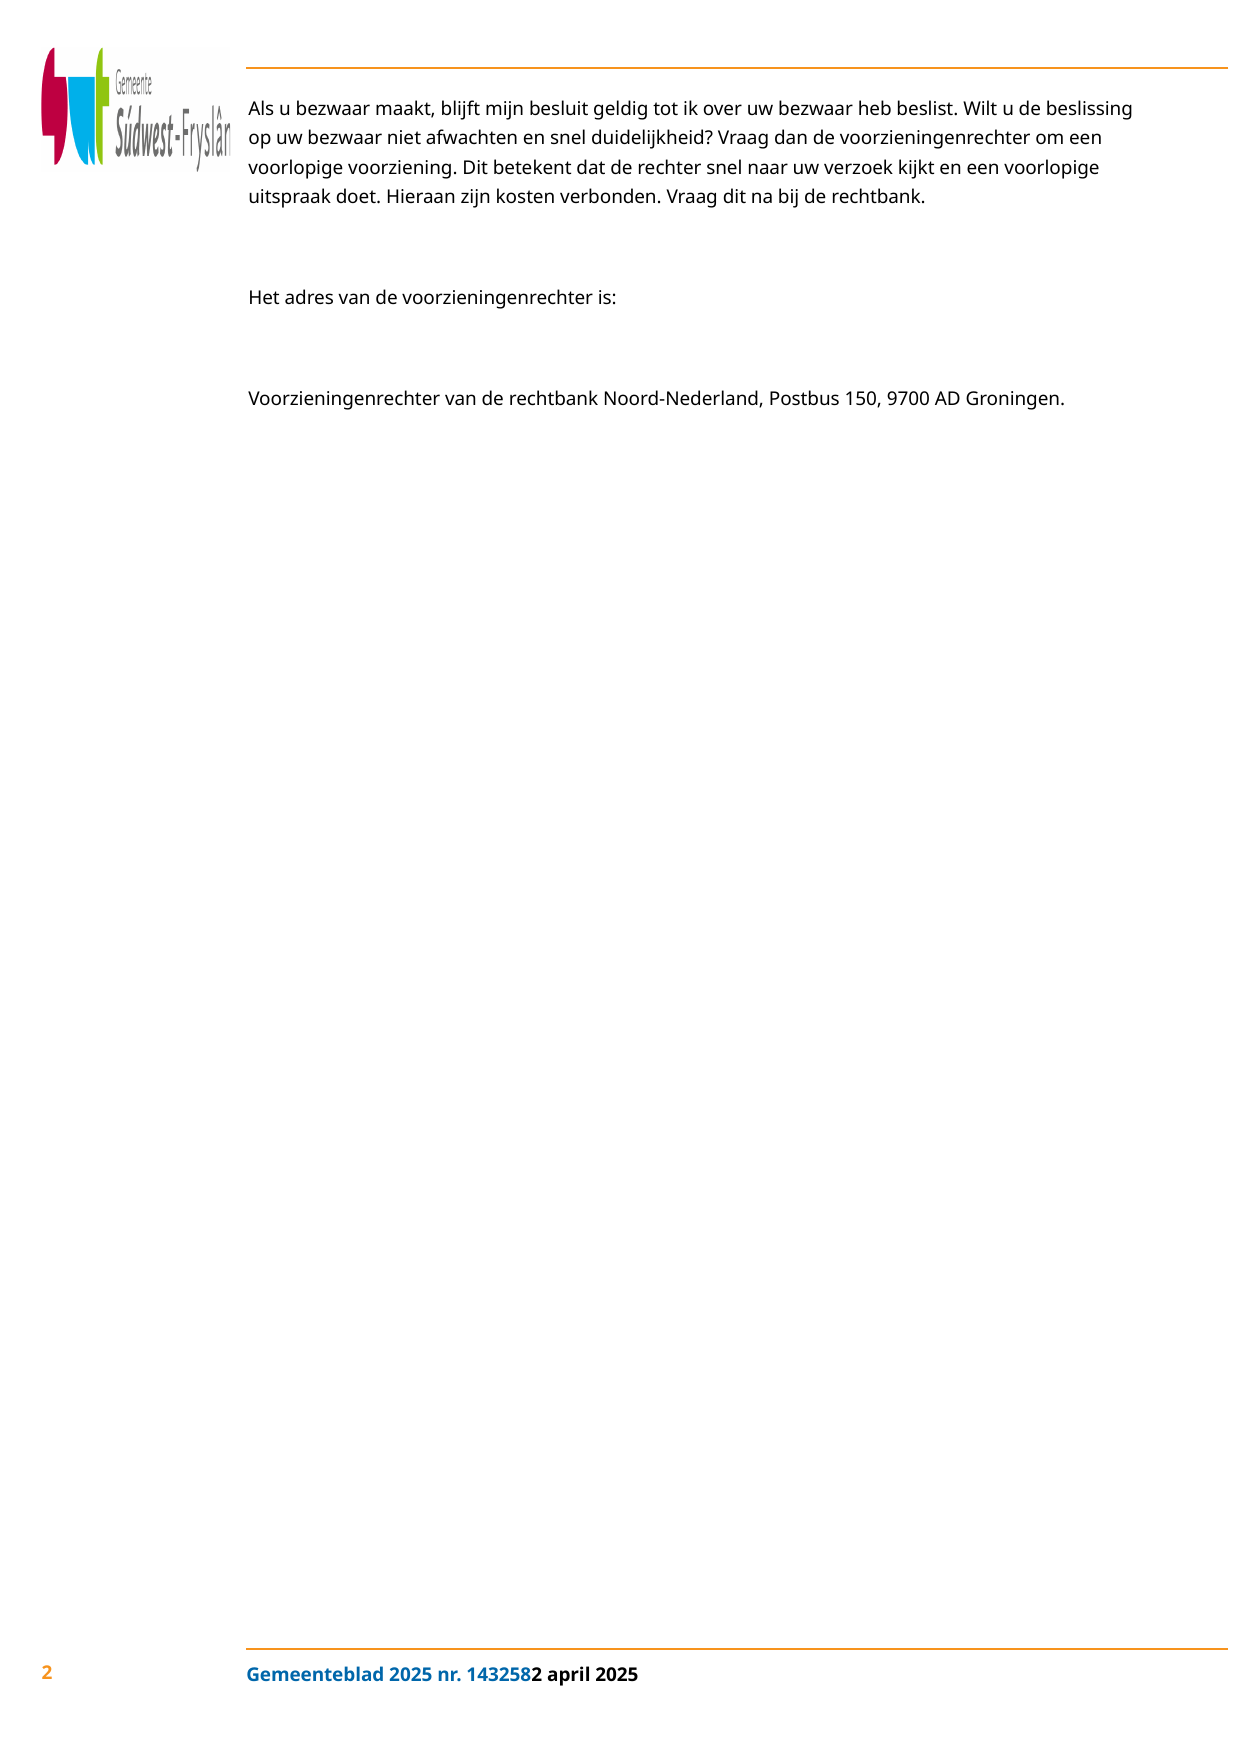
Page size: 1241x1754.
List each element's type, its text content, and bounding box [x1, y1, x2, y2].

text Het adres van de voorzieningenrechter is: [248, 284, 1152, 310]
picture [41, 47, 231, 172]
text Als u bezwaar maakt, blijft mijn besluit geldig tot ik over uw bezwaar heb beslist. Wilt u de beslissing op uw bezwaar niet afwachten en snel duidelijkheid? Vraag dan de voorzieningenrechter om een voorlopige voorziening. Dit betekent dat de rechter snel naar uw verzoek kijkt en een voorlopige uitspraak doet. Hieraan zijn kosten verbonden. Vraag dit na bij de rechtbank. [248, 95, 1152, 209]
text Voorzieningenrechter van de rechtbank Noord-Nederland, Postbus 150, 9700 AD Groningen. [248, 385, 1152, 411]
